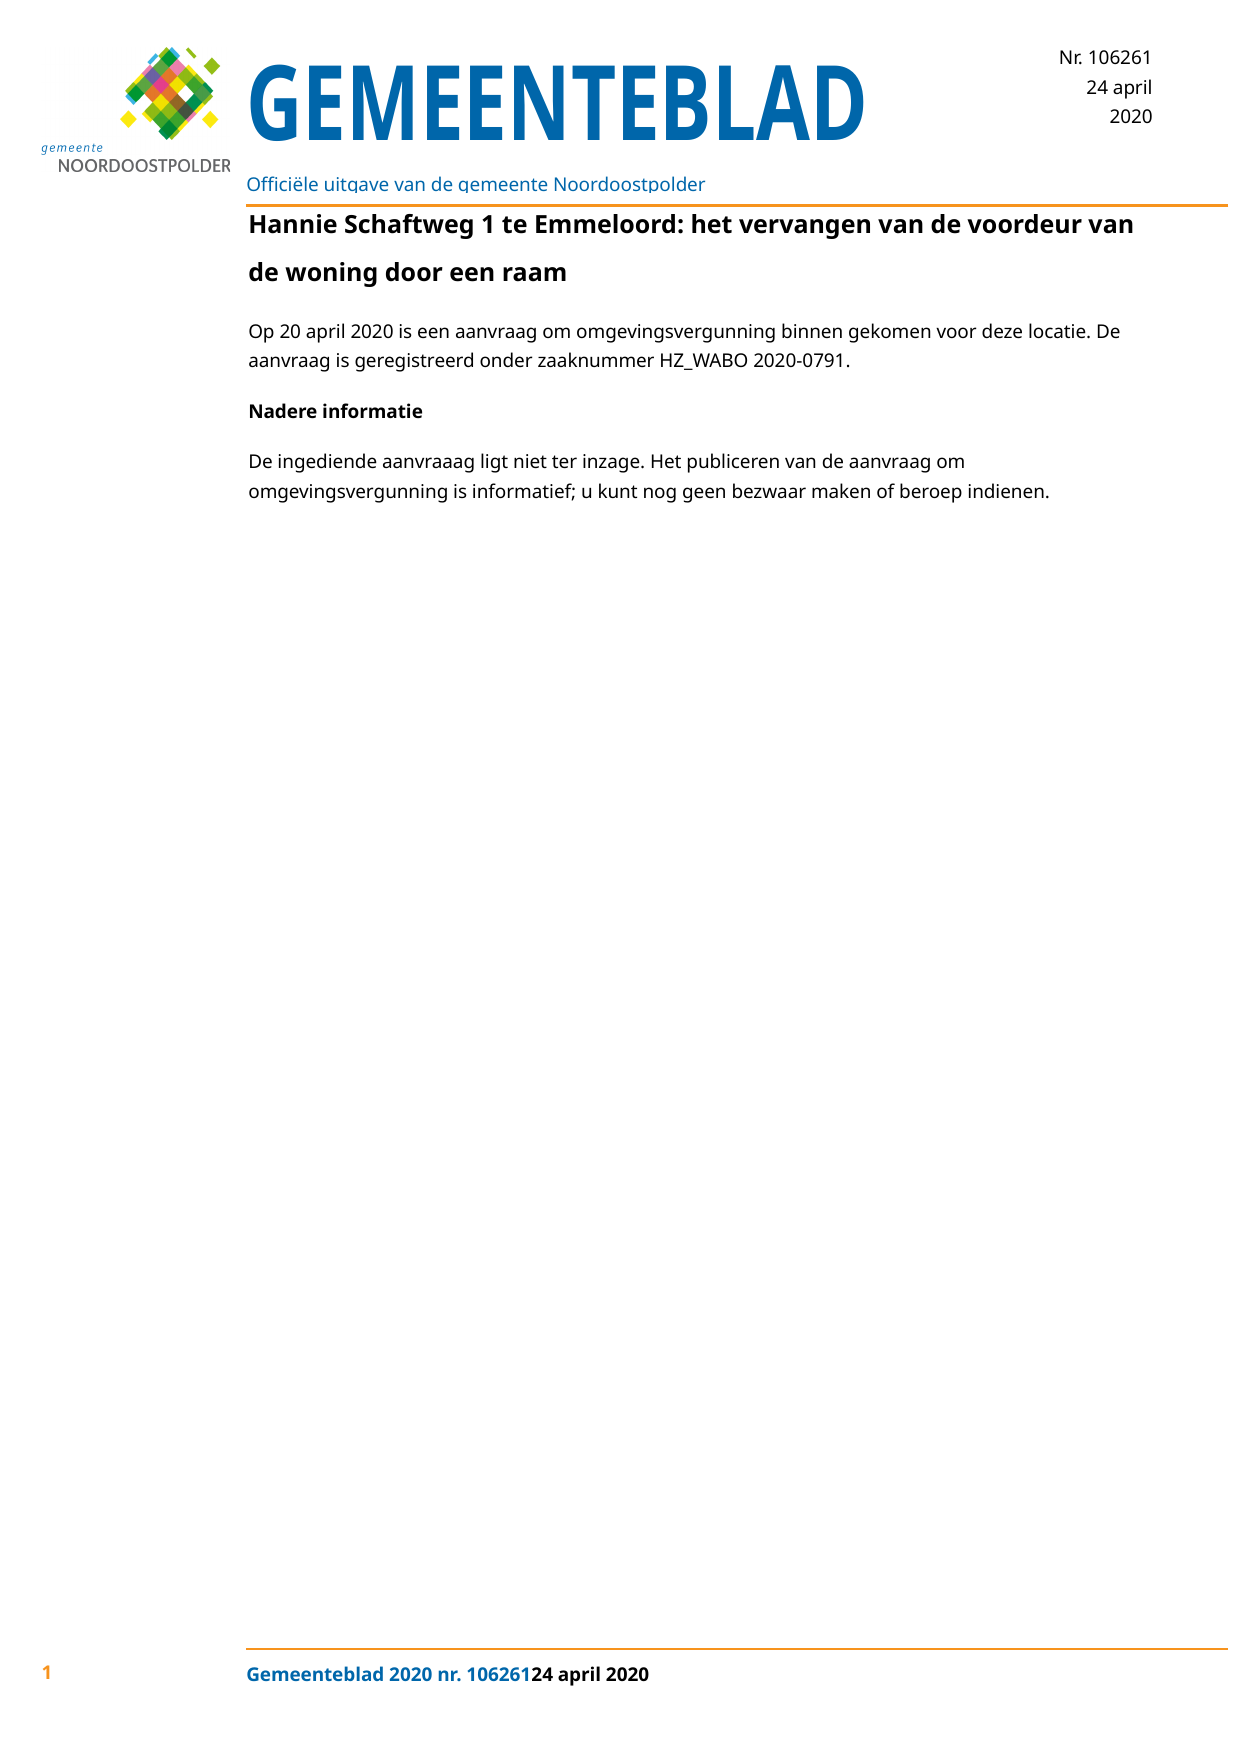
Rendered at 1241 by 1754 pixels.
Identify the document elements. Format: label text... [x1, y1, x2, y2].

picture [41, 47, 231, 172]
text Hannie Schaftweg 1 te Emmeloord: het vervangen van de voordeur van de woning door een raam [248, 207, 1152, 288]
text De ingediende aanvraaag ligt niet ter inzage. Het publiceren van de aanvraag om omgevingsvergunning is informatief; u kunt nog geen bezwaar maken of beroep indienen. [248, 448, 1152, 504]
text Op 20 april 2020 is een aanvraag om omgevingsvergunning binnen gekomen voor deze locatie. De aanvraag is geregistreerd onder zaaknummer HZ_WABO 2020-0791. [248, 318, 1152, 373]
text Nadere informatie [248, 398, 1152, 424]
